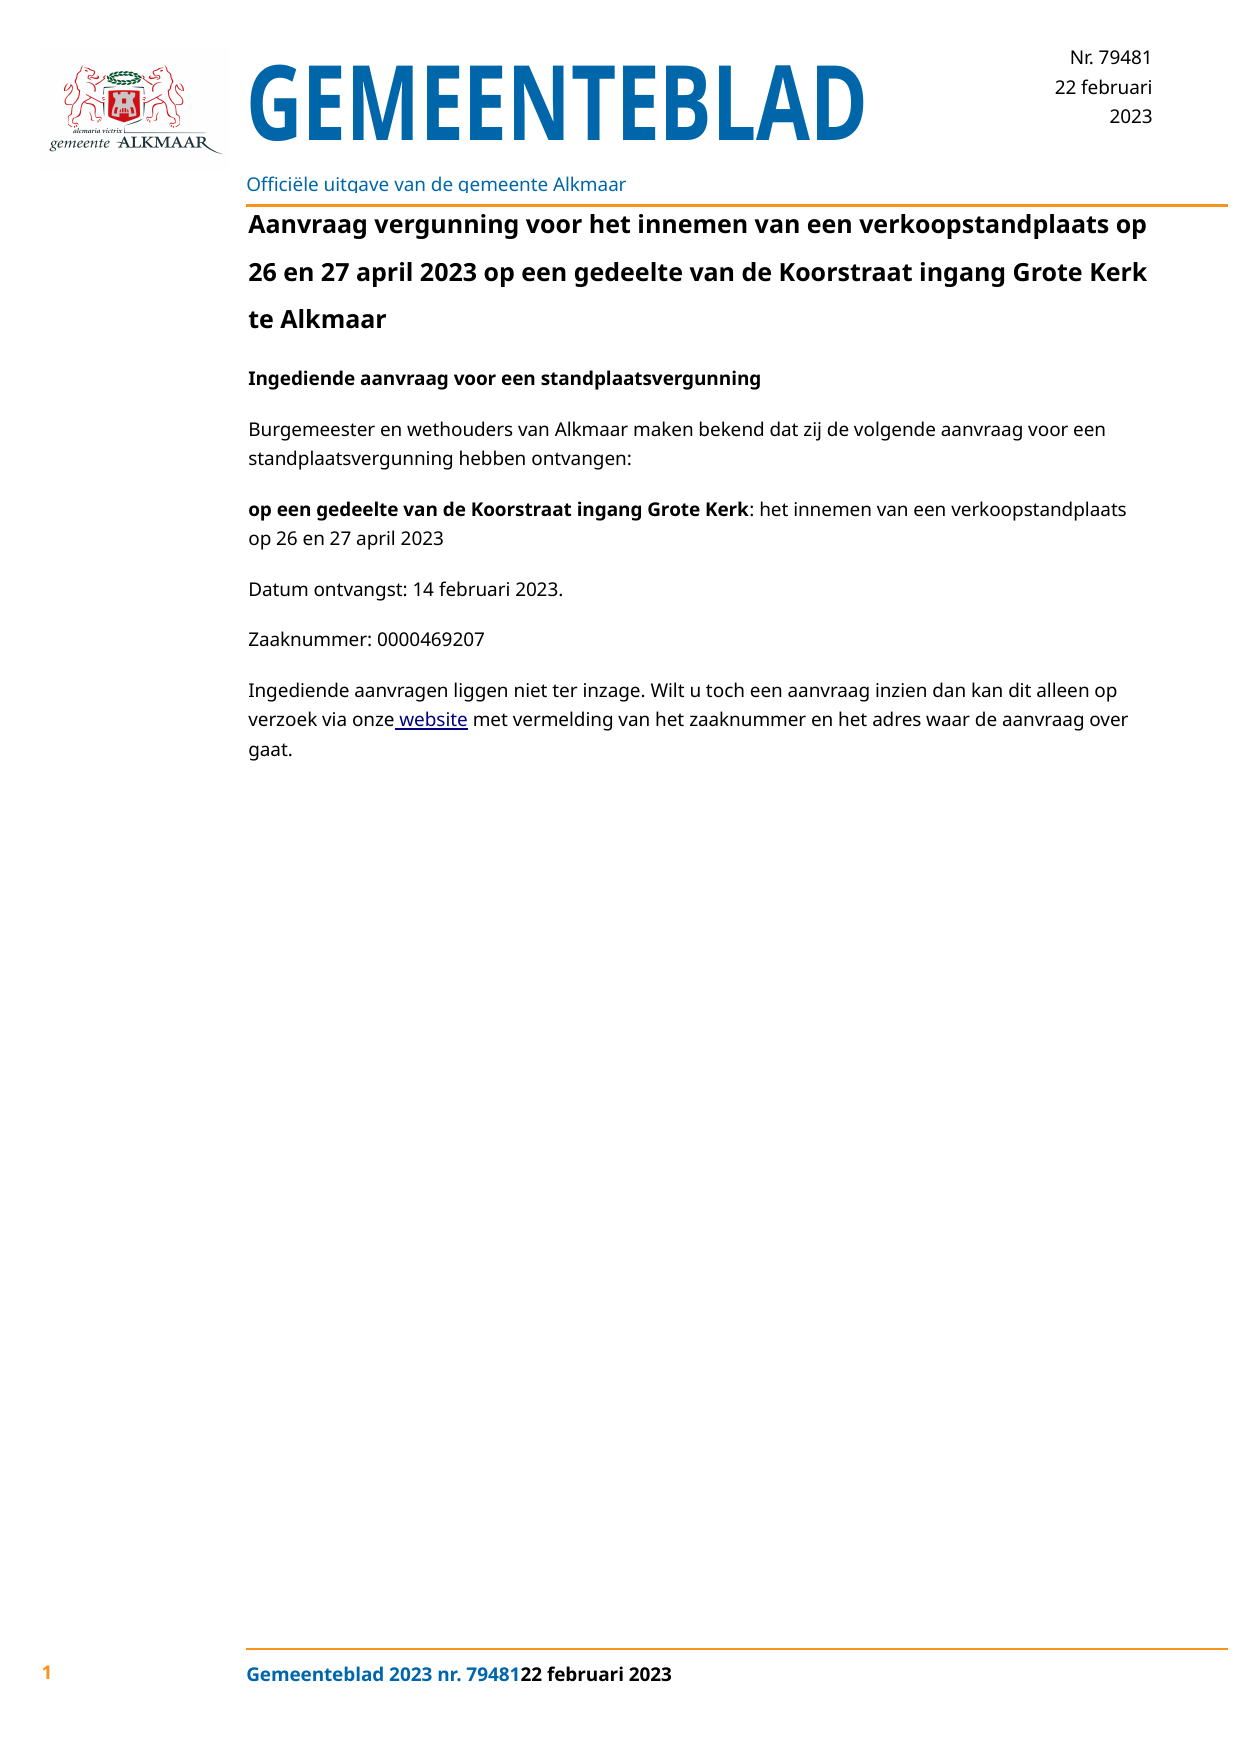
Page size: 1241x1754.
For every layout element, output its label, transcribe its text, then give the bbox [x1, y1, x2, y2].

text Zaaknummer: 0000469207 [248, 626, 1152, 652]
text Ingediende aanvraag voor een standplaatsvergunning [248, 366, 1152, 391]
text Datum ontvangst: 14 februari 2023. [248, 576, 1152, 602]
text Ingediende aanvragen liggen niet ter inzage. Wilt u toch een aanvraag inzien dan kan dit alleen op verzoek via onze website met vermelding van het zaaknummer en het adres waar de aanvraag over gaat. [248, 677, 1152, 762]
picture [41, 47, 231, 172]
text op een gedeelte van de Koorstraat ingang Grote Kerk: het innemen van een verkoopstandplaats op 26 en 27 april 2023 [248, 496, 1152, 551]
text Burgemeester en wethouders van Alkmaar maken bekend dat zij de volgende aanvraag voor een standplaatsvergunning hebben ontvangen: [248, 416, 1152, 471]
text Aanvraag vergunning voor het innemen van een verkoopstandplaats op 26 en 27 april 2023 op een gedeelte van de Koorstraat ingang Grote Kerk te Alkmaar [248, 207, 1152, 336]
